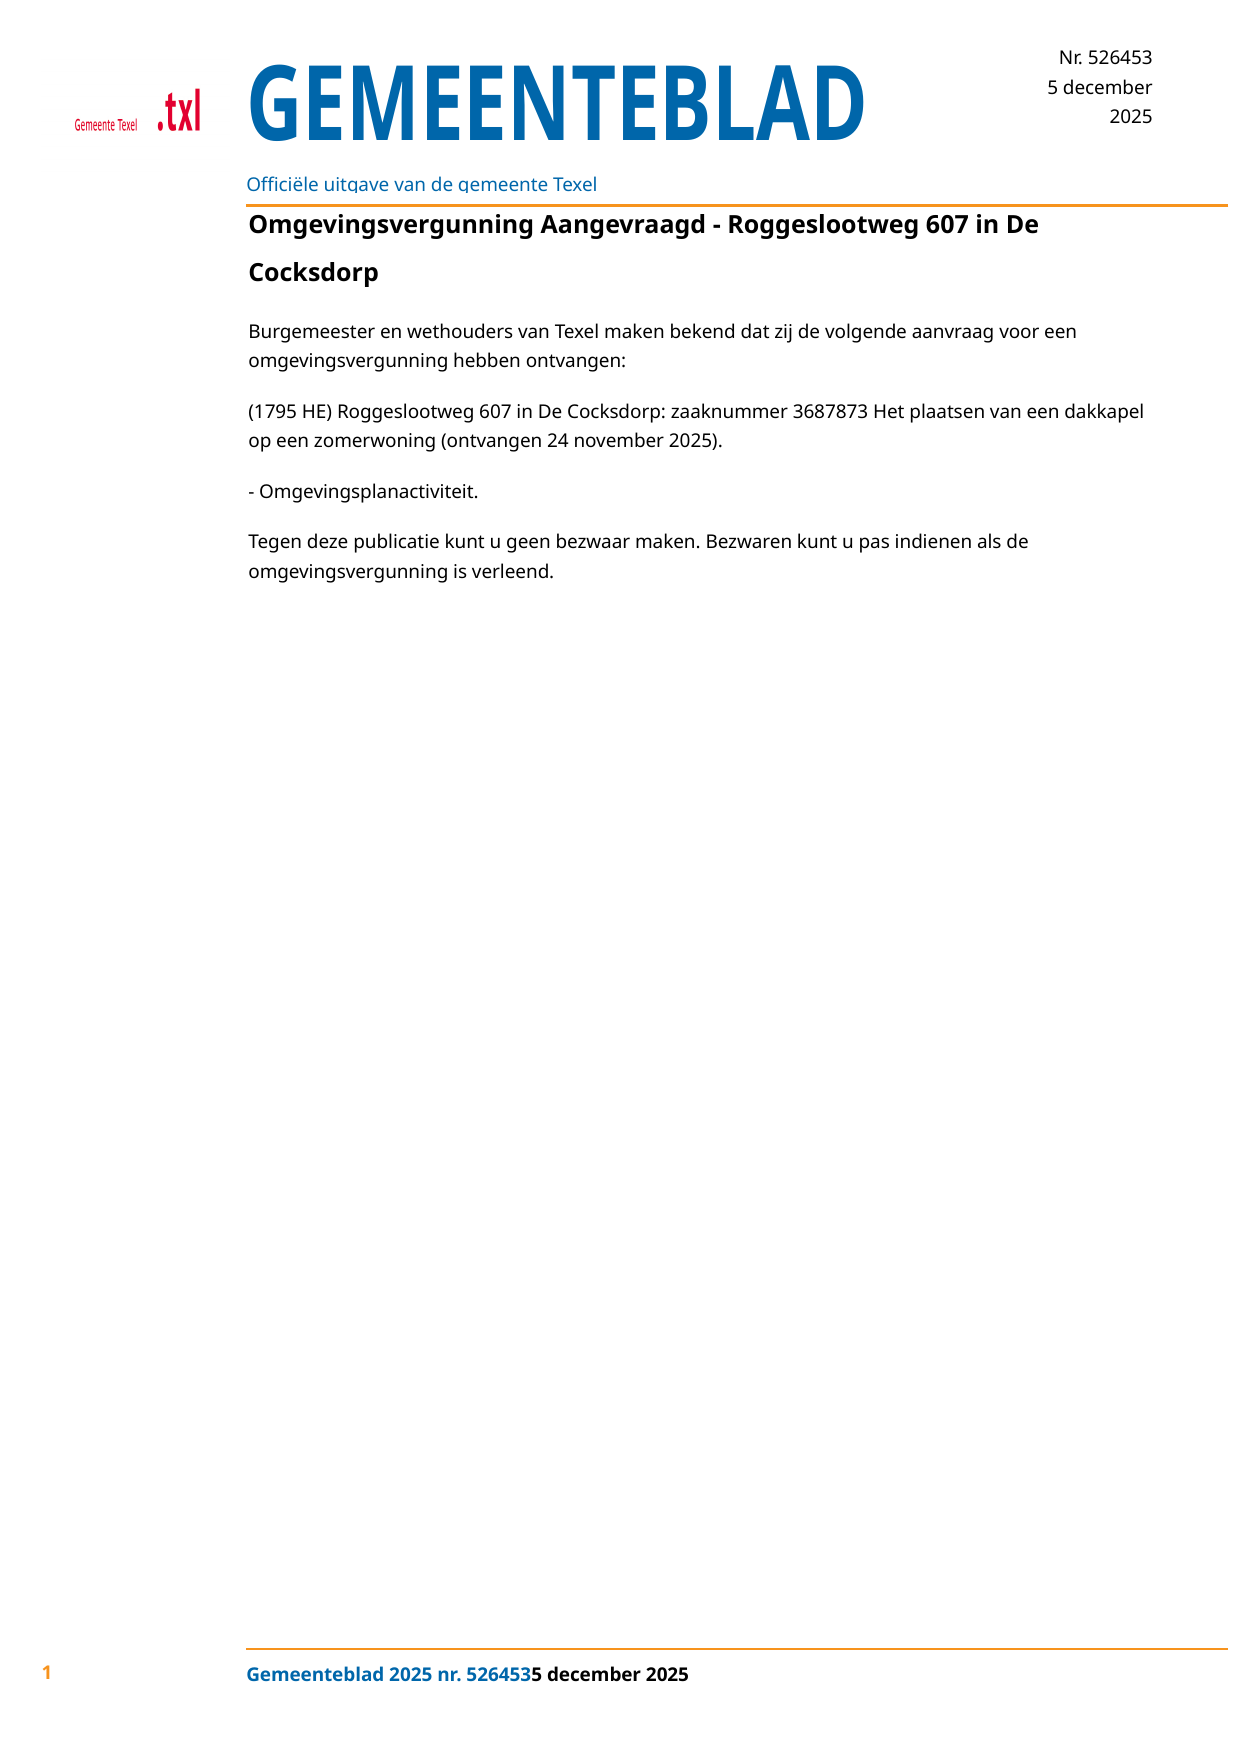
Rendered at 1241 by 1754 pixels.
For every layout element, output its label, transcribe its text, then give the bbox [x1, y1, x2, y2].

text (1795 HE) Roggeslootweg 607 in De Cocksdorp: zaaknummer 3687873 Het plaatsen van een dakkapel op een zomerwoning (ontvangen 24 november 2025). [248, 398, 1152, 453]
text Tegen deze publicatie kunt u geen bezwaar maken. Bezwaren kunt u pas indienen als de omgevingsvergunning is verleend. [248, 528, 1152, 584]
text - Omgevingsplanactiviteit. [248, 478, 1152, 504]
text Omgevingsvergunning Aangevraagd - Roggeslootweg 607 in De Cocksdorp [248, 207, 1152, 288]
picture [41, 47, 231, 172]
text Burgemeester en wethouders van Texel maken bekend dat zij de volgende aanvraag voor een omgevingsvergunning hebben ontvangen: [248, 318, 1152, 373]
